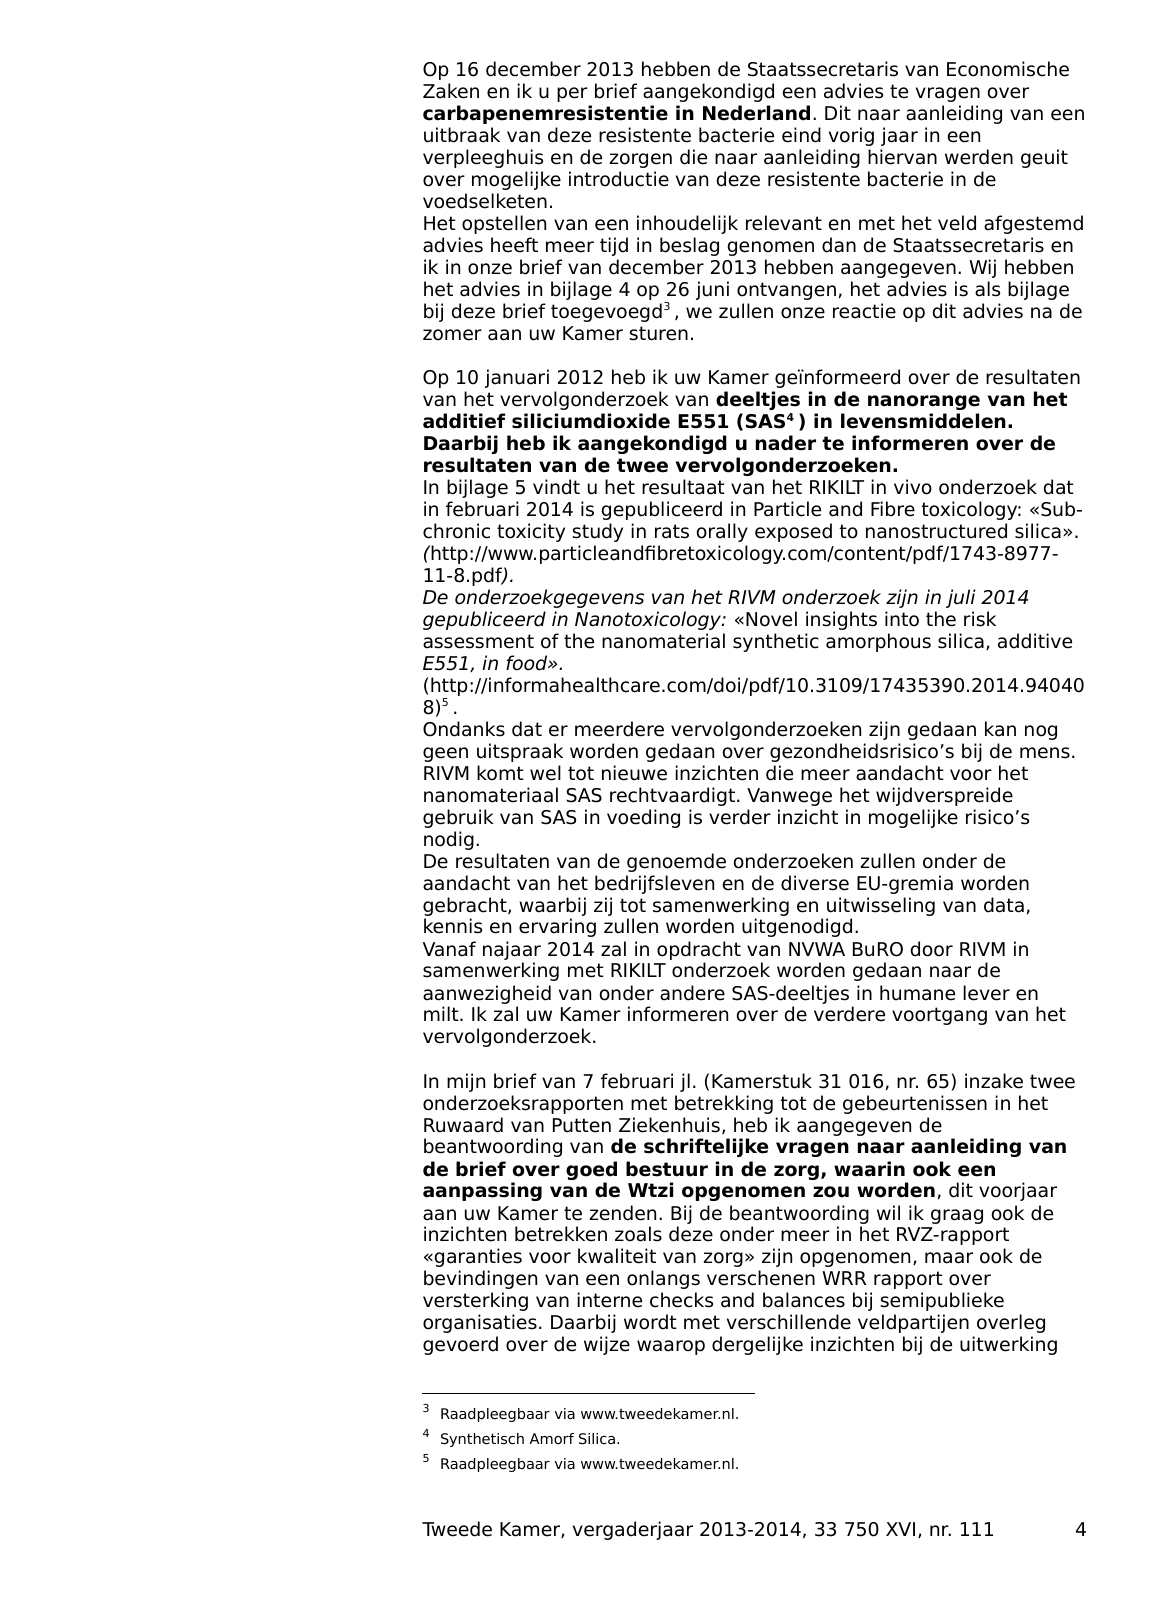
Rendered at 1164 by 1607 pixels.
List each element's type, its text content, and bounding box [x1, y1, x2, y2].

text De onderzoekgegevens van het RIVM onderzoek zijn in juli 2014 gepubliceerd in Nanotoxicology: «Novel insights into the risk assessment of the nanomaterial synthetic amorphous silica, additive E551, in food». (http://informahealthcare.com/doi/pdf/10.3109/17435390.2014.940408). [422, 587, 1087, 719]
text In bijlage 5 vindt u het resultaat van het RIKILT in vivo onderzoek dat in februari 2014 is gepubliceerd in Particle and Fibre toxicology: «Sub-chronic toxicity study in rats orally exposed to nanostructured silica». [422, 477, 1087, 543]
text Op 10 januari 2012 heb ik uw Kamer geïnformeerd over de resultaten van het vervolgonderzoek van deeltjes in de nanorange van het additief siliciumdioxide E551 (SAS) in levensmiddelen. Daarbij heb ik aangekondigd u nader te informeren over de resultaten van de twee vervolgonderzoeken. [422, 367, 1087, 477]
text Synthetisch Amorf Silica. [422, 1427, 1087, 1449]
text Op 16 december 2013 hebben de Staatssecretaris van Economische Zaken en ik u per brief aangekondigd een advies te vragen over carbapenemresistentie in Nederland. Dit naar aanleiding van een uitbraak van deze resistente bacterie eind vorig jaar in een verpleeghuis en de zorgen die naar aanleiding hiervan werden geuit over mogelijke introductie van deze resistente bacterie in de voedselketen. [422, 59, 1087, 213]
text Vanaf najaar 2014 zal in opdracht van NVWA BuRO door RIVM in samenwerking met RIKILT onderzoek worden gedaan naar de aanwezigheid van onder andere SAS-deeltjes in humane lever en milt. Ik zal uw Kamer informeren over de verdere voortgang van het vervolgonderzoek. [422, 938, 1087, 1048]
text De resultaten van de genoemde onderzoeken zullen onder de aandacht van het bedrijfsleven en de diverse EU-gremia worden gebracht, waarbij zij tot samenwerking en uitwisseling van data, kennis en ervaring zullen worden uitgenodigd. [422, 851, 1087, 938]
text Ondanks dat er meerdere vervolgonderzoeken zijn gedaan kan nog geen uitspraak worden gedaan over gezondheidsrisico’s bij de mens. RIVM komt wel tot nieuwe inzichten die meer aandacht voor het nanomateriaal SAS rechtvaardigt. Vanwege het wijdverspreide gebruik van SAS in voeding is verder inzicht in mogelijke risico’s nodig. [422, 719, 1087, 851]
text (http://www.particleandfibretoxicology.com/content/pdf/1743-8977-11-8.pdf). [422, 543, 1087, 587]
text In mijn brief van 7 februari jl. (Kamerstuk 31 016, nr. 65) inzake twee onderzoeksrapporten met betrekking tot de gebeurtenissen in het Ruwaard van Putten Ziekenhuis, heb ik aangegeven de beantwoording van de schriftelijke vragen naar aanleiding van de brief over goed bestuur in de zorg, waarin ook een aanpassing van de Wtzi opgenomen zou worden, dit voorjaar aan uw Kamer te zenden. Bij de beantwoording wil ik graag ook de inzichten betrekken zoals deze onder meer in het RVZ-rapport «garanties voor kwaliteit van zorg» zijn opgenomen, maar ook de bevindingen van een onlangs verschenen WRR rapport over versterking van interne checks and balances bij semipublieke organisaties. Daarbij wordt met verschillende veldpartijen overleg gevoerd over de wijze waarop dergelijke inzichten bij de uitwerking [422, 1071, 1087, 1356]
text Raadpleegbaar via www.tweedekamer.nl. [422, 1452, 1087, 1474]
text Raadpleegbaar via www.tweedekamer.nl. [422, 1402, 1087, 1424]
text Het opstellen van een inhoudelijk relevant en met het veld afgestemd advies heeft meer tijd in beslag genomen dan de Staatssecretaris en ik in onze brief van december 2013 hebben aangegeven. Wij hebben het advies in bijlage 4 op 26 juni ontvangen, het advies is als bijlage bij deze brief toegevoegd, we zullen onze reactie op dit advies na de zomer aan uw Kamer sturen. [422, 213, 1087, 345]
